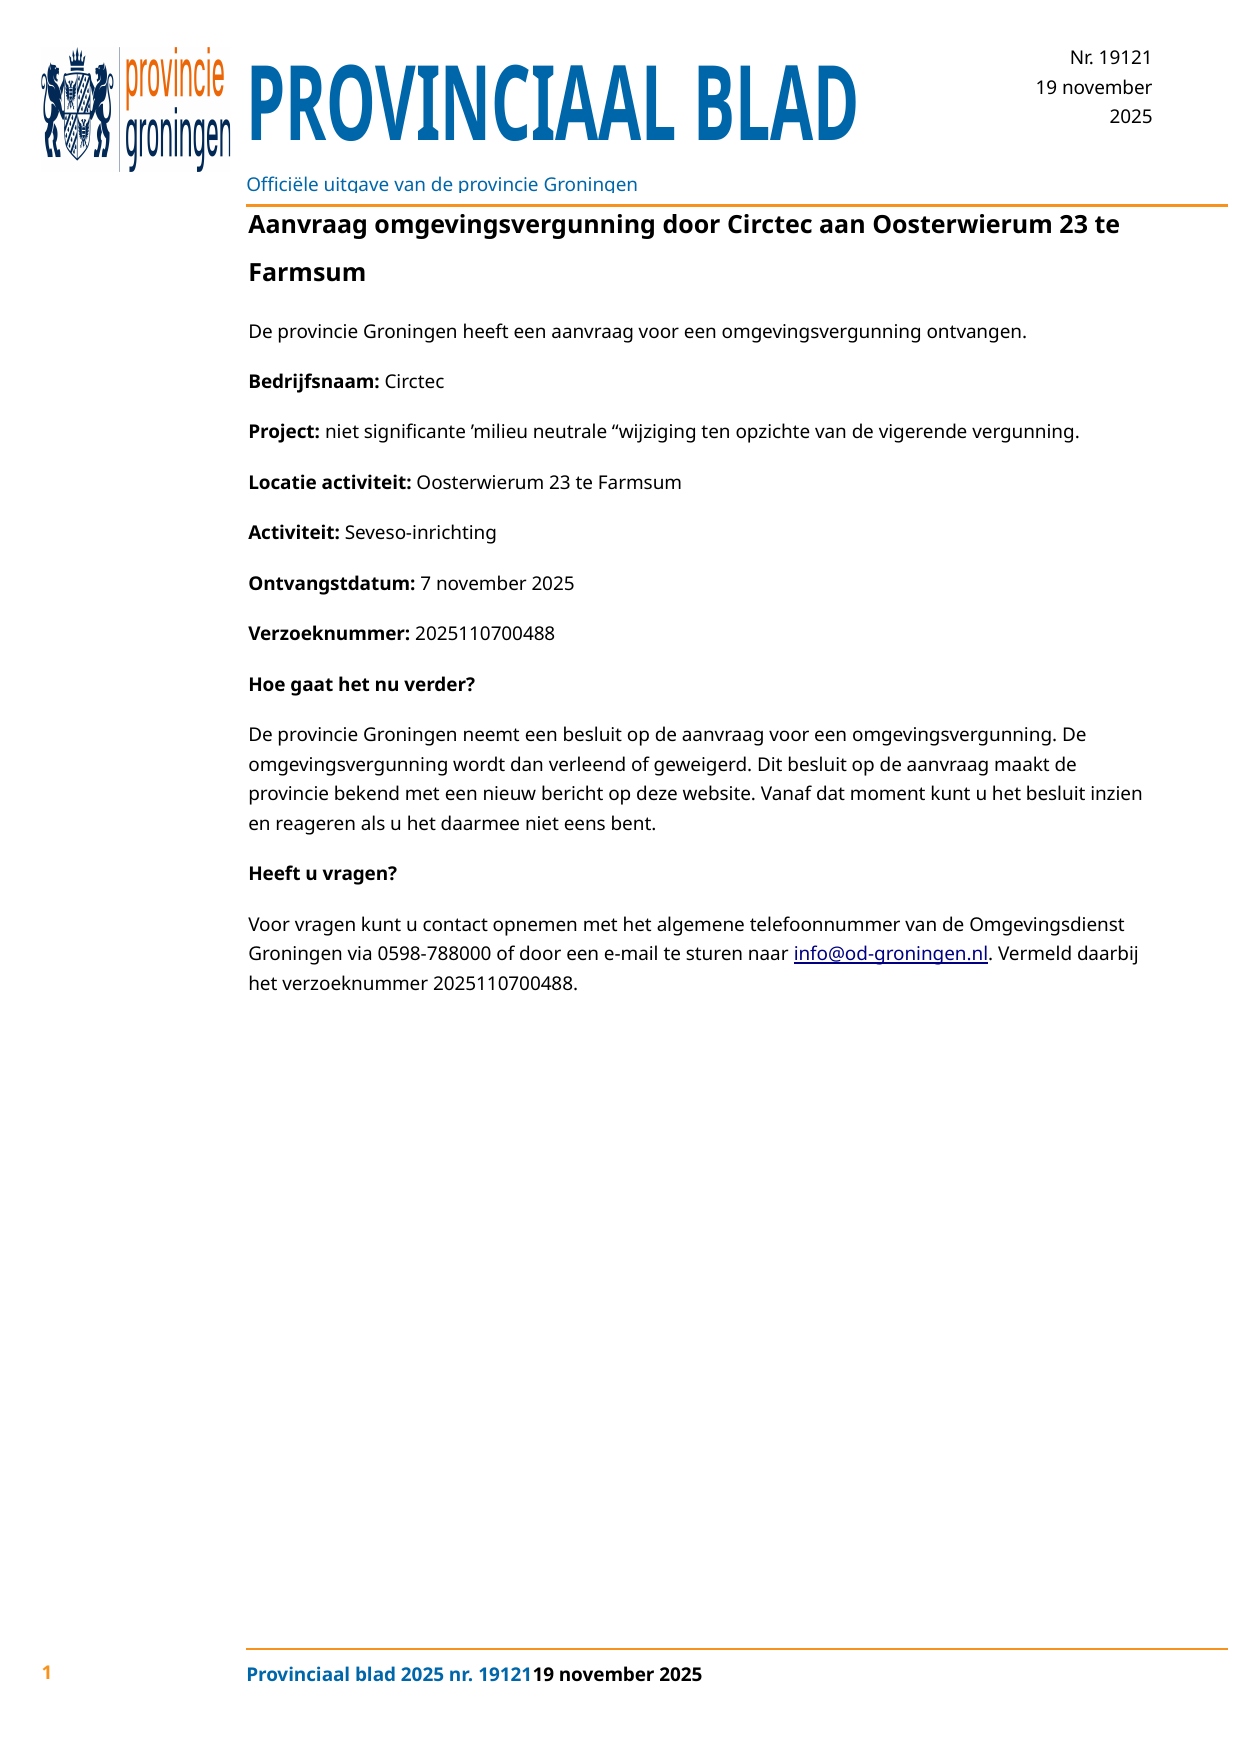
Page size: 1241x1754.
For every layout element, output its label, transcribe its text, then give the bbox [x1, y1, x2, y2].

text Verzoeknummer: 2025110700488 [248, 620, 1152, 646]
text Bedrijfsnaam: Circtec [248, 368, 1152, 394]
text Ontvangstdatum: 7 november 2025 [248, 570, 1152, 596]
text Activiteit: Seveso-inrichting [248, 519, 1152, 545]
picture [41, 47, 231, 172]
text Voor vragen kunt u contact opnemen met het algemene telefoonnummer van de Omgevingsdienst Groningen via 0598-788000 of door een e-mail te sturen naar info@od-groningen.nl. Vermeld daarbij het verzoeknummer 2025110700488. [248, 911, 1152, 996]
text Aanvraag omgevingsvergunning door Circtec aan Oosterwierum 23 te Farmsum [248, 207, 1152, 288]
text Project: niet significante ’milieu neutrale “wijziging ten opzichte van de vigerende vergunning. [248, 419, 1152, 444]
text Locatie activiteit: Oosterwierum 23 te Farmsum [248, 469, 1152, 495]
text Heeft u vragen? [248, 860, 1152, 886]
text Hoe gaat het nu verder? [248, 671, 1152, 697]
text De provincie Groningen heeft een aanvraag voor een omgevingsvergunning ontvangen. [248, 318, 1152, 344]
text De provincie Groningen neemt een besluit op de aanvraag voor een omgevingsvergunning. De omgevingsvergunning wordt dan verleend of geweigerd. Dit besluit op de aanvraag maakt de provincie bekend met een nieuw bericht op deze website. Vanaf dat moment kunt u het besluit inzien en reageren als u het daarmee niet eens bent. [248, 721, 1152, 836]
